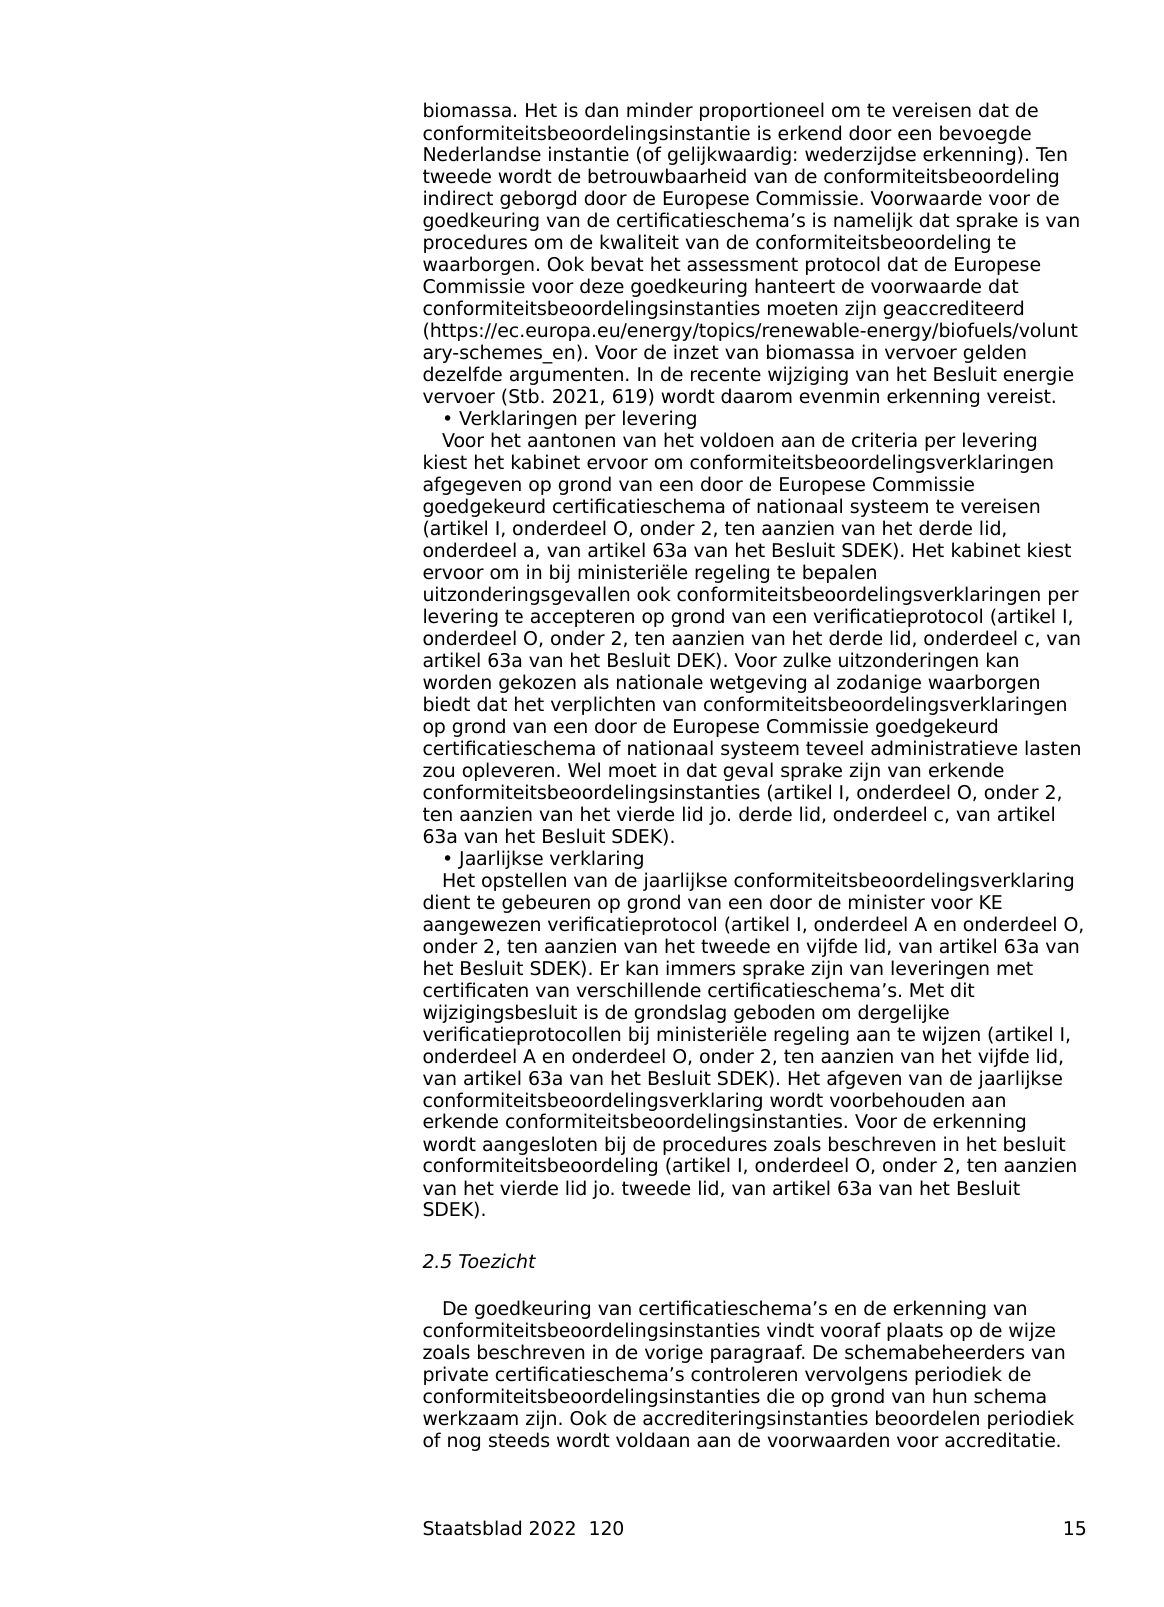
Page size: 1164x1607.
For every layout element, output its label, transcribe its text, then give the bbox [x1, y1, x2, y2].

text Het opstellen van de jaarlijkse conformiteitsbeoordelingsverklaring dient te gebeuren op grond van een door de minister voor KE aangewezen verificatieprotocol (artikel I, onderdeel A en onderdeel O, onder 2, ten aanzien van het tweede en vijfde lid, van artikel 63a van het Besluit SDEK). Er kan immers sprake zijn van leveringen met certificaten van verschillende certificatieschema’s. Met dit wijzigingsbesluit is de grondslag geboden om dergelijke verificatieprotocollen bij ministeriële regeling aan te wijzen (artikel I, onderdeel A en onderdeel O, onder 2, ten aanzien van het vijfde lid, van artikel 63a van het Besluit SDEK). Het afgeven van de jaarlijkse conformiteitsbeoordelingsverklaring wordt voorbehouden aan erkende conformiteitsbeoordelingsinstanties. Voor de erkenning wordt aangesloten bij de procedures zoals beschreven in het besluit conformiteitsbeoordeling (artikel I, onderdeel O, onder 2, ten aanzien van het vierde lid jo. tweede lid, van artikel 63a van het Besluit SDEK). [422, 870, 1087, 1221]
subtitle 2.5 Toezicht [422, 1251, 1087, 1273]
text Voor het aantonen van het voldoen aan de criteria per levering kiest het kabinet ervoor om conformiteitsbeoordelingsverklaringen afgegeven op grond van een door de Europese Commissie goedgekeurd certificatieschema of nationaal systeem te vereisen (artikel I, onderdeel O, onder 2, ten aanzien van het derde lid, onderdeel a, van artikel 63a van het Besluit SDEK). Het kabinet kiest ervoor om in bij ministeriële regeling te bepalen uitzonderingsgevallen ook conformiteitsbeoordelingsverklaringen per levering te accepteren op grond van een verificatieprotocol (artikel I, onderdeel O, onder 2, ten aanzien van het derde lid, onderdeel c, van artikel 63a van het Besluit DEK). Voor zulke uitzonderingen kan worden gekozen als nationale wetgeving al zodanige waarborgen biedt dat het verplichten van conformiteitsbeoordelingsverklaringen op grond van een door de Europese Commissie goedgekeurd certificatieschema of nationaal systeem teveel administratieve lasten zou opleveren. Wel moet in dat geval sprake zijn van erkende conformiteitsbeoordelingsinstanties (artikel I, onderdeel O, onder 2, ten aanzien van het vierde lid jo. derde lid, onderdeel c, van artikel 63a van het Besluit SDEK). [422, 430, 1087, 848]
text biomassa. Het is dan minder proportioneel om te vereisen dat de conformiteitsbeoordelingsinstantie is erkend door een bevoegde Nederlandse instantie (of gelijkwaardig: wederzijdse erkenning). Ten tweede wordt de betrouwbaarheid van de conformiteitsbeoordeling indirect geborgd door de Europese Commissie. Voorwaarde voor de goedkeuring van de certificatieschema’s is namelijk dat sprake is van procedures om de kwaliteit van de conformiteitsbeoordeling te waarborgen. Ook bevat het assessment protocol dat de Europese Commissie voor deze goedkeuring hanteert de voorwaarde dat conformiteitsbeoordelingsinstanties moeten zijn geaccrediteerd (https://ec.europa.eu/energy/topics/renewable-energy/biofuels/voluntary-schemes_en). Voor de inzet van biomassa in vervoer gelden dezelfde argumenten. In de recente wijziging van het Besluit energie vervoer (Stb. 2021, 619) wordt daarom evenmin erkenning vereist. [422, 100, 1087, 408]
text • Jaarlijkse verklaring [422, 848, 1087, 870]
text De goedkeuring van certificatieschema’s en de erkenning van conformiteitsbeoordelingsinstanties vindt vooraf plaats op de wijze zoals beschreven in de vorige paragraaf. De schemabeheerders van private certificatieschema’s controleren vervolgens periodiek de conformiteitsbeoordelingsinstanties die op grond van hun schema werkzaam zijn. Ook de accrediteringsinstanties beoordelen periodiek of nog steeds wordt voldaan aan de voorwaarden voor accreditatie. [422, 1298, 1087, 1452]
text • Verklaringen per levering [422, 408, 1087, 430]
